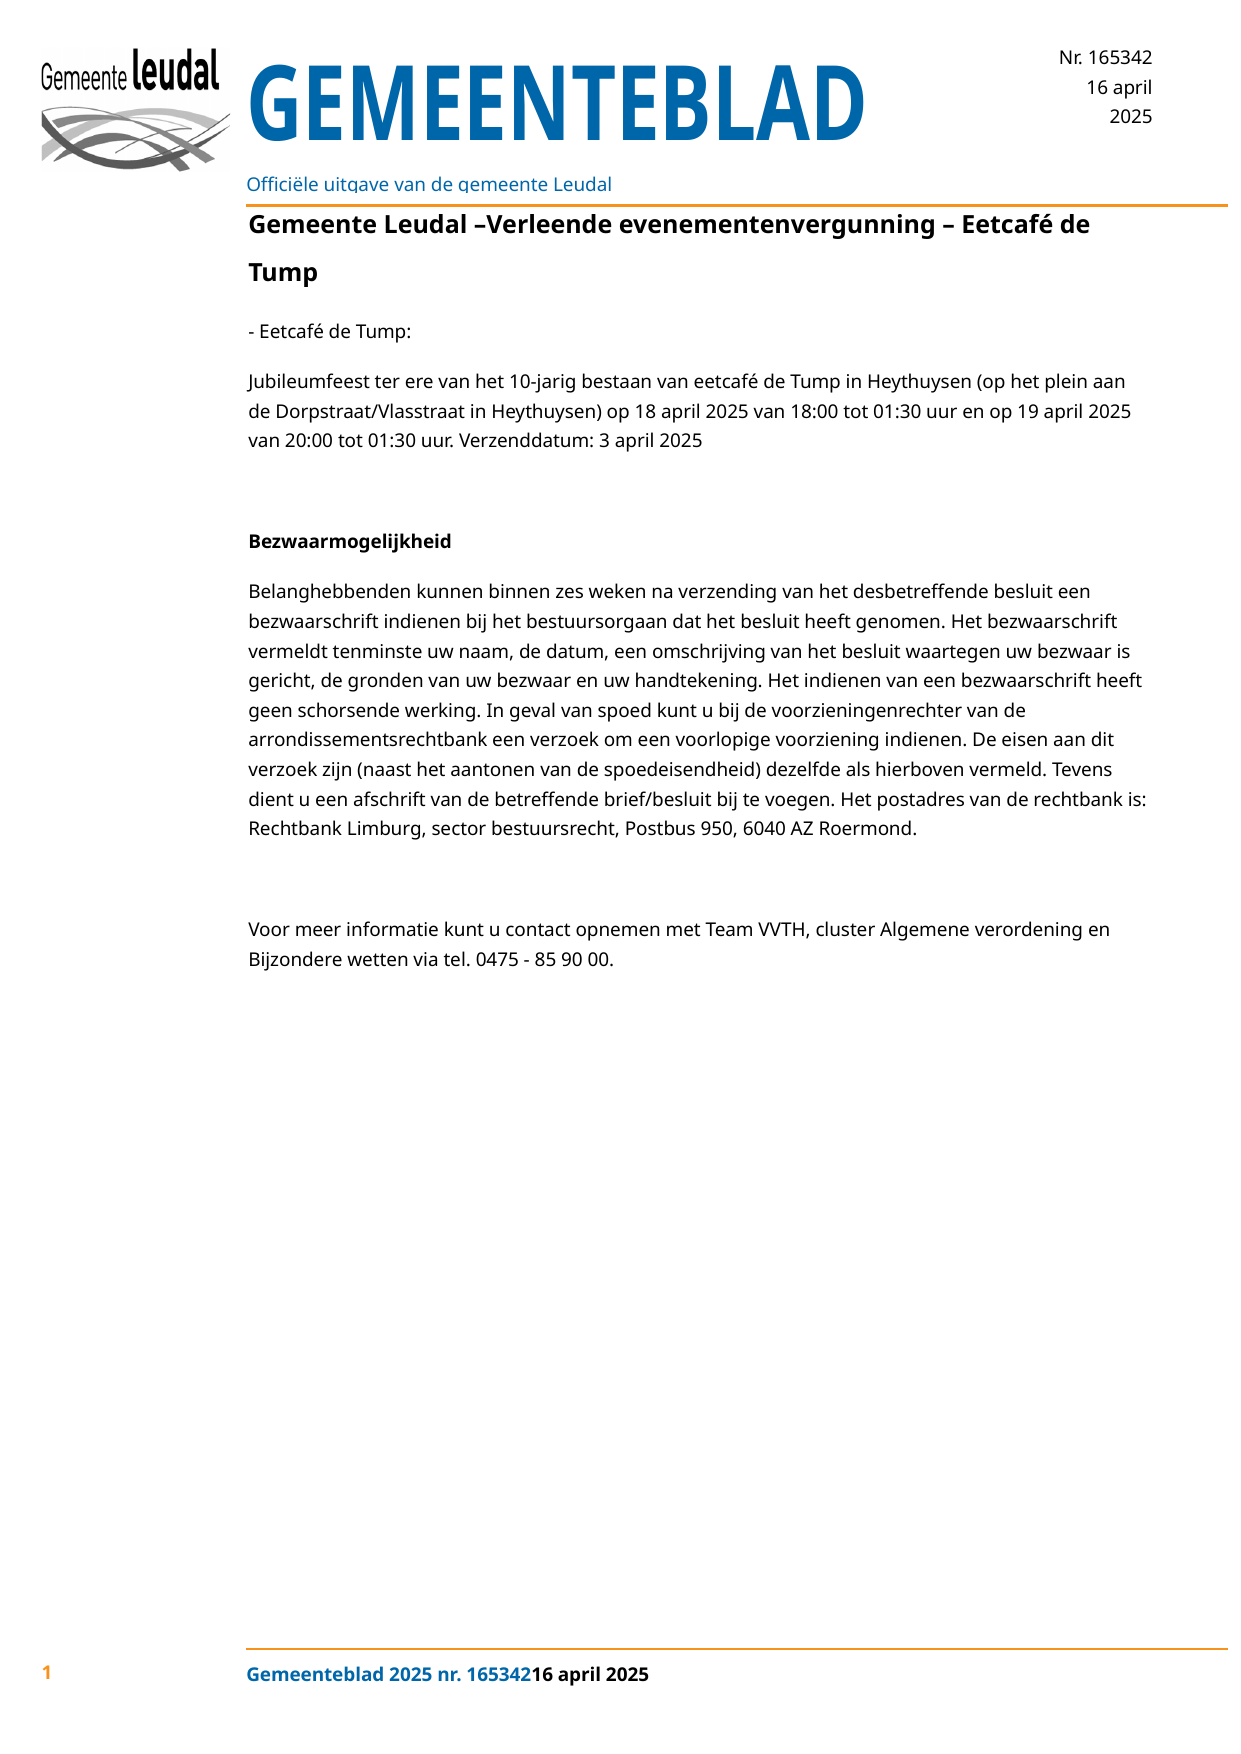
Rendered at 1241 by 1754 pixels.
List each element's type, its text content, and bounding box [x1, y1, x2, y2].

text Bezwaarmogelijkheid [248, 528, 1152, 554]
text Jubileumfeest ter ere van het 10-jarig bestaan van eetcafé de Tump in Heythuysen (op het plein aan de Dorpstraat/Vlasstraat in Heythuysen) op 18 april 2025 van 18:00 tot 01:30 uur en op 19 april 2025 van 20:00 tot 01:30 uur. Verzenddatum: 3 april 2025 [248, 368, 1152, 453]
picture [41, 47, 231, 172]
text Belanghebbenden kunnen binnen zes weken na verzending van het desbetreffende besluit een bezwaarschrift indienen bij het bestuursorgaan dat het besluit heeft genomen. Het bezwaarschrift vermeldt tenminste uw naam, de datum, een omschrijving van het besluit waartegen uw bezwaar is gericht, de gronden van uw bezwaar en uw handtekening. Het indienen van een bezwaarschrift heeft geen schorsende werking. In geval van spoed kunt u bij de voorzieningenrechter van de arrondissementsrechtbank een verzoek om een voorlopige voorziening indienen. De eisen aan dit verzoek zijn (naast het aantonen van de spoedeisendheid) dezelfde als hierboven vermeld. Tevens dient u een afschrift van de betreffende brief/besluit bij te voegen. Het postadres van de rechtbank is: Rechtbank Limburg, sector bestuursrecht, Postbus 950, 6040 AZ Roermond. [248, 579, 1152, 841]
text - Eetcafé de Tump: [248, 318, 1152, 344]
text Gemeente Leudal –Verleende evenementenvergunning – Eetcafé de Tump [248, 207, 1152, 288]
text Voor meer informatie kunt u contact opnemen met Team VVTH, cluster Algemene verordening en Bijzondere wetten via tel. 0475 - 85 90 00. [248, 916, 1152, 972]
